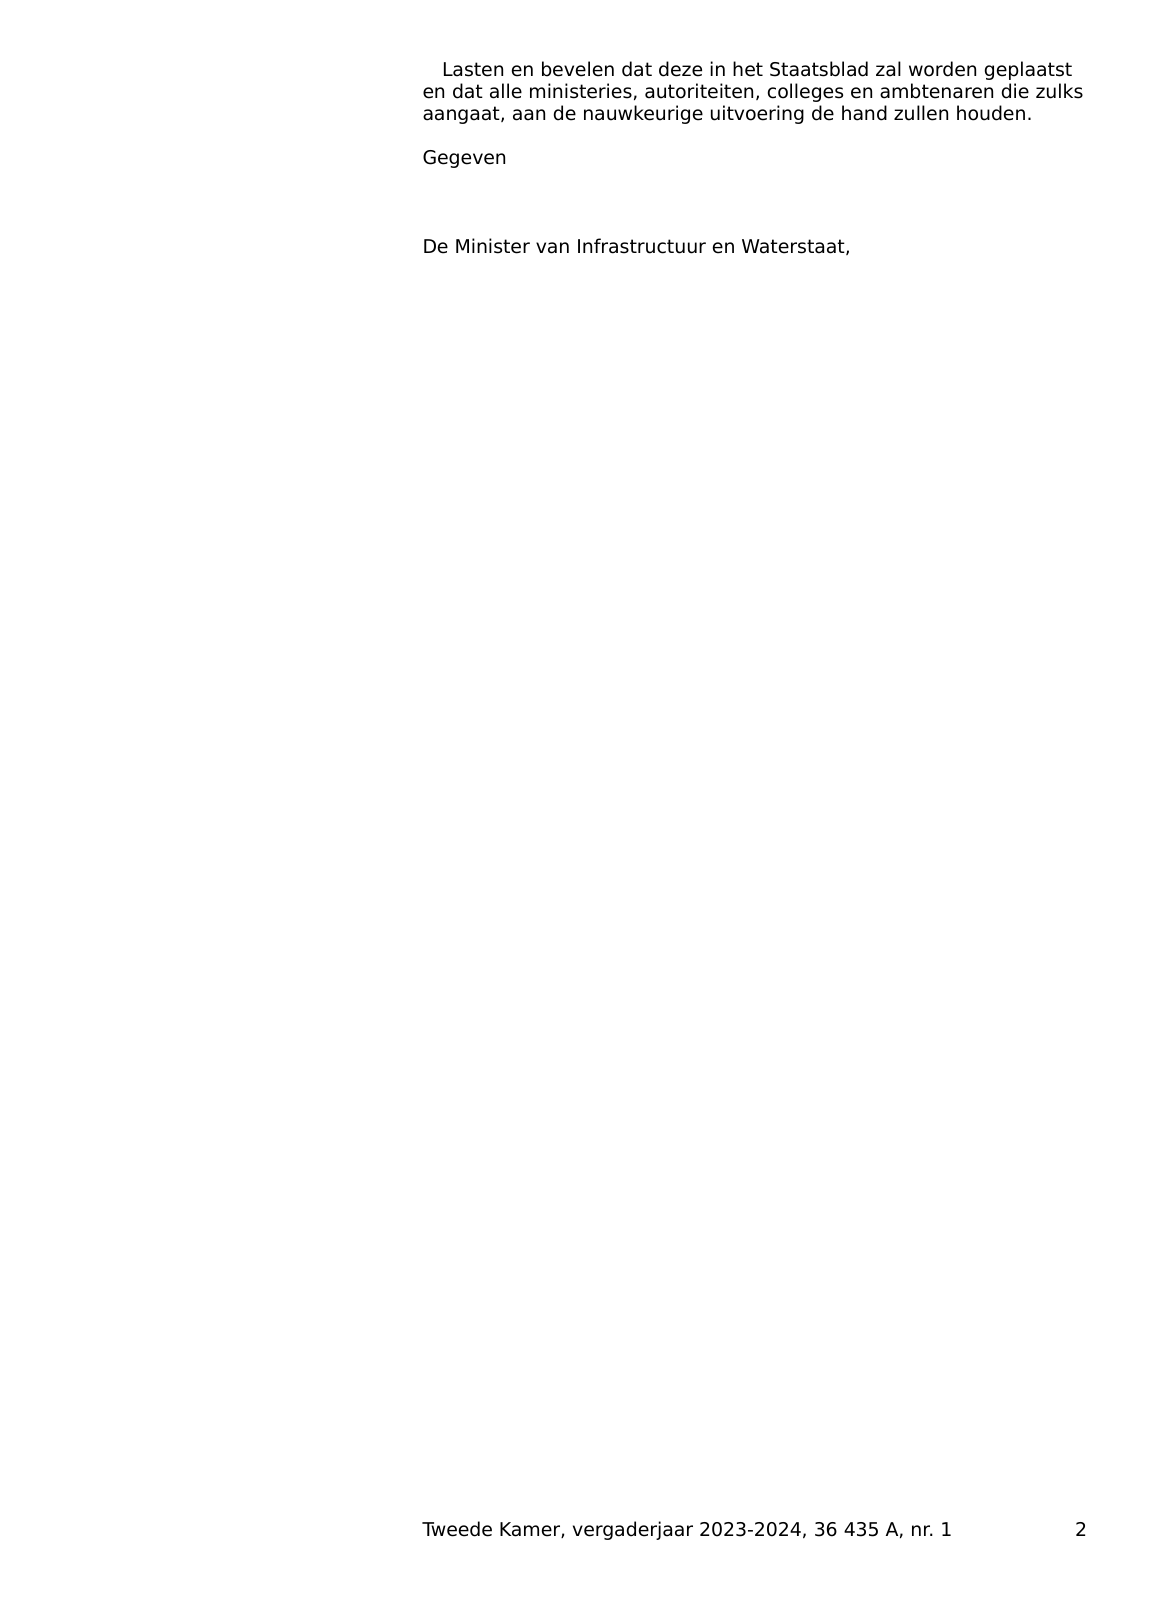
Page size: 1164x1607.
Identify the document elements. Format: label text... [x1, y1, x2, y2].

text De Minister van Infrastructuur en Waterstaat, [422, 236, 1087, 258]
text Lasten en bevelen dat deze in het Staatsblad zal worden geplaatst en dat alle ministeries, autoriteiten, colleges en ambtenaren die zulks aangaat, aan de nauwkeurige uitvoering de hand zullen houden. [422, 59, 1087, 125]
text Gegeven [422, 147, 1087, 169]
